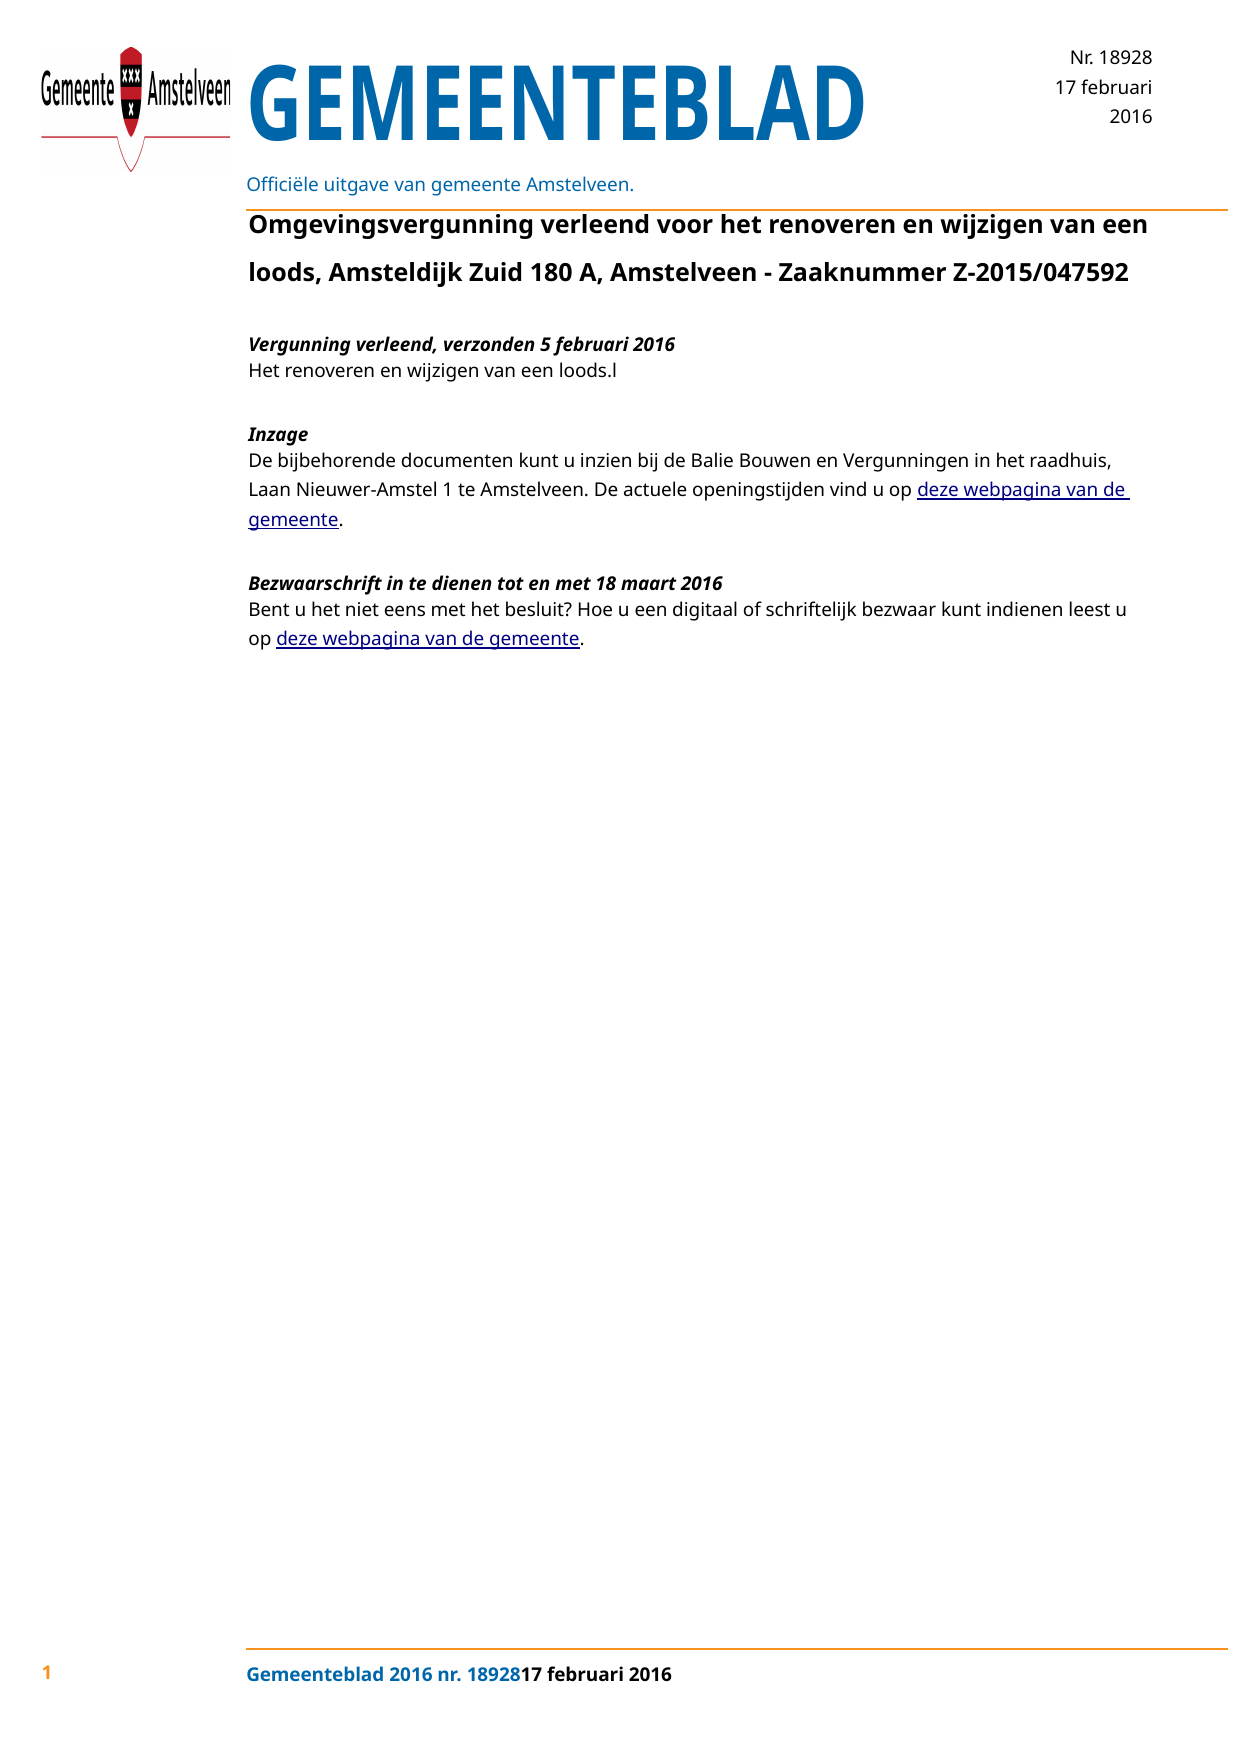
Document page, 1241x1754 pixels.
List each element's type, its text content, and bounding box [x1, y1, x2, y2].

text Omgevingsvergunning verleend voor het renoveren en wijzigen van een loods, Amsteldijk Zuid 180 A, Amstelveen - Zaaknummer Z-2015/047592 [248, 211, 1152, 288]
text Bent u het niet eens met het besluit? Hoe u een digitaal of schriftelijk bezwaar kunt indienen leest u op deze webpagina van de gemeente. [248, 596, 1152, 651]
text Het renoveren en wijzigen van een loods.l [248, 357, 1152, 383]
picture [41, 47, 231, 172]
text De bijbehorende documenten kunt u inzien bij de Balie Bouwen en Vergunningen in het raadhuis, Laan Nieuwer-Amstel 1 te Amstelveen. De actuele openingstijden vind u op deze webpagina van de gemeente. [248, 447, 1152, 532]
text Inzage [248, 421, 1152, 447]
text Bezwaarschrift in te dienen tot en met 18 maart 2016 [248, 570, 1152, 596]
text Vergunning verleend, verzonden 5 februari 2016 [248, 331, 1152, 357]
